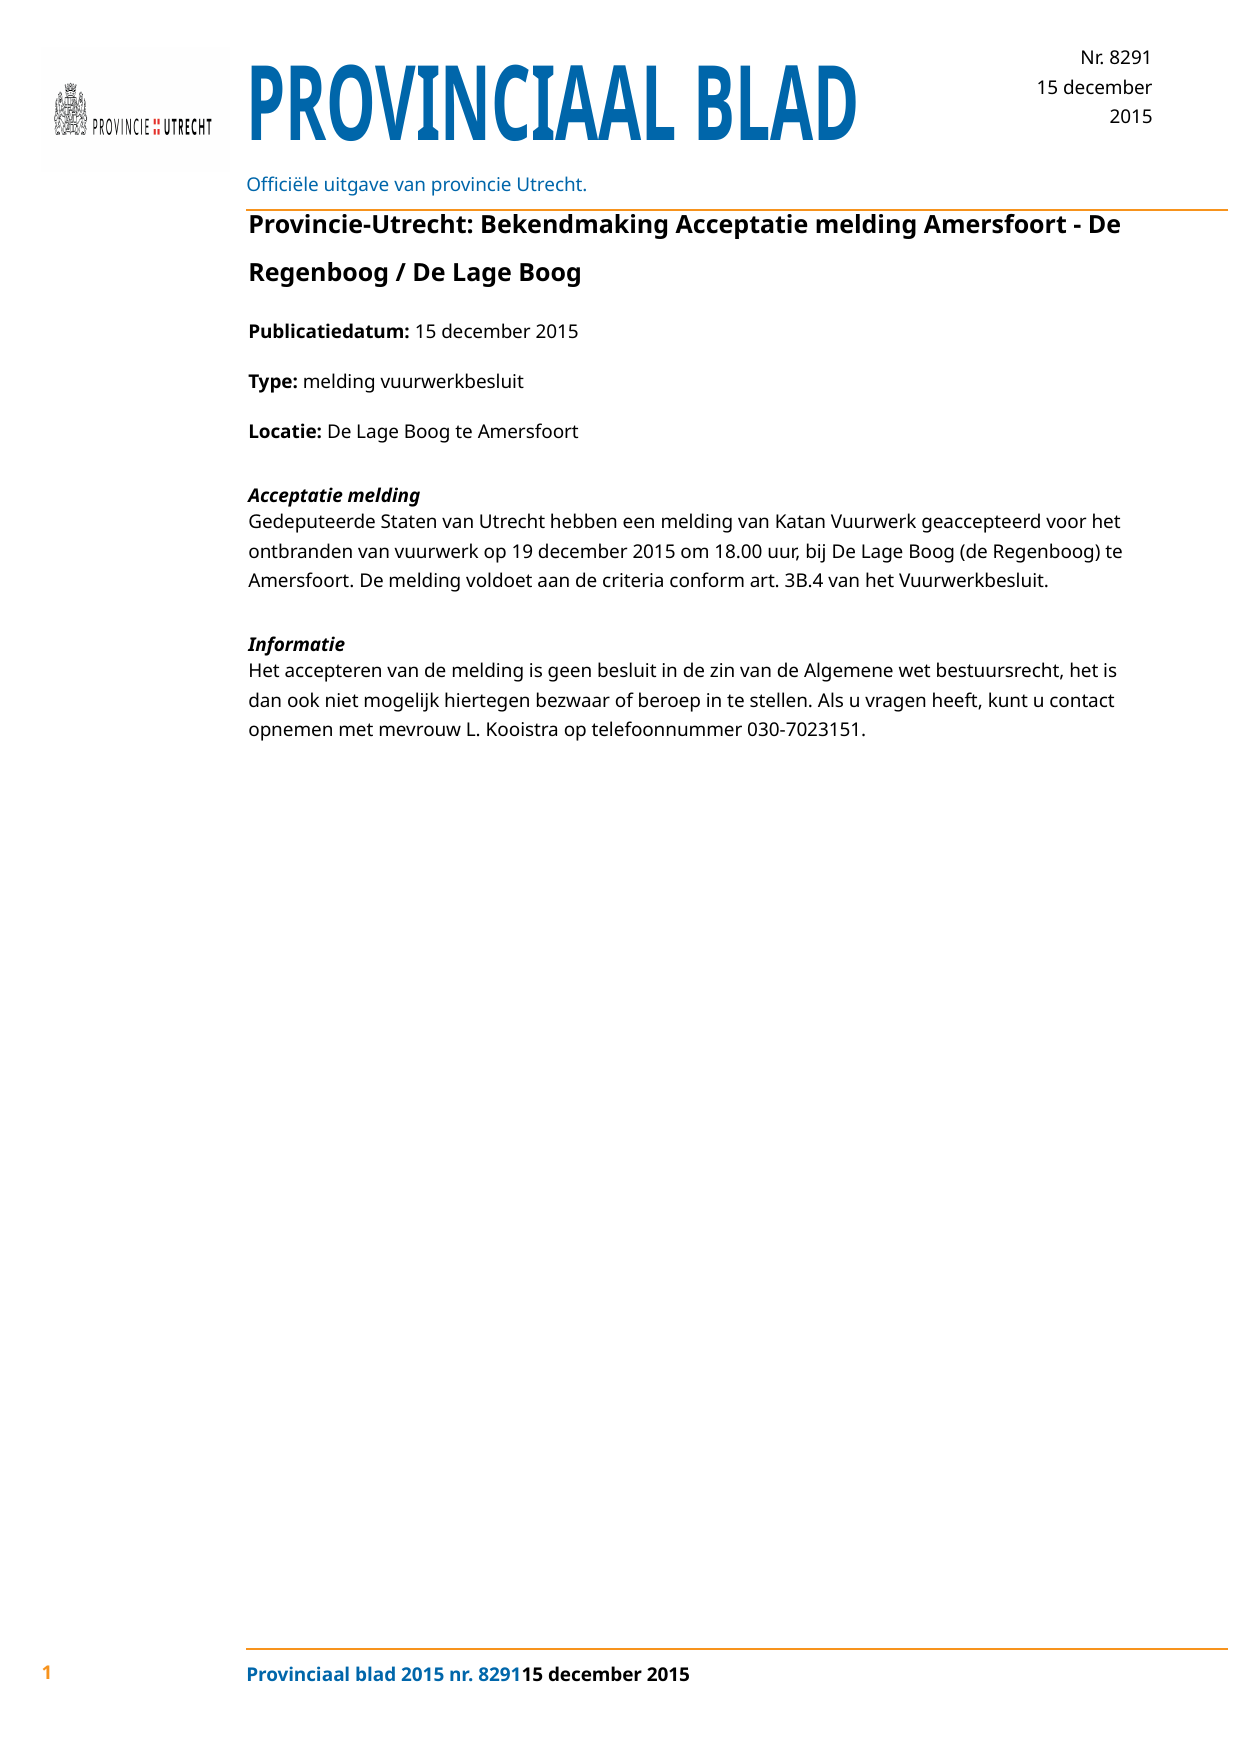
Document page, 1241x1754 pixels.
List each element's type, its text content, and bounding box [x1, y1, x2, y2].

text Publicatiedatum: 15 december 2015 [248, 318, 1152, 344]
text Locatie: De Lage Boog te Amersfoort [248, 419, 1152, 444]
text Het accepteren van de melding is geen besluit in de zin van de Algemene wet bestuursrecht, het is dan ook niet mogelijk hiertegen bezwaar of beroep in te stellen. Als u vragen heeft, kunt u contact opnemen met mevrouw L. Kooistra op telefoonnummer 030-7023151. [248, 657, 1152, 742]
text Type: melding vuurwerkbesluit [248, 368, 1152, 394]
text Gedeputeerde Staten van Utrecht hebben een melding van Katan Vuurwerk geaccepteerd voor het ontbranden van vuurwerk op 19 december 2015 om 18.00 uur, bij De Lage Boog (de Regenboog) te Amersfoort. De melding voldoet aan de criteria conform art. 3B.4 van het Vuurwerkbesluit. [248, 508, 1152, 593]
text Informatie [248, 632, 1152, 657]
text Acceptatie melding [248, 483, 1152, 508]
picture [41, 47, 231, 172]
text Provincie-Utrecht: Bekendmaking Acceptatie melding Amersfoort - De Regenboog / De Lage Boog [248, 211, 1152, 288]
